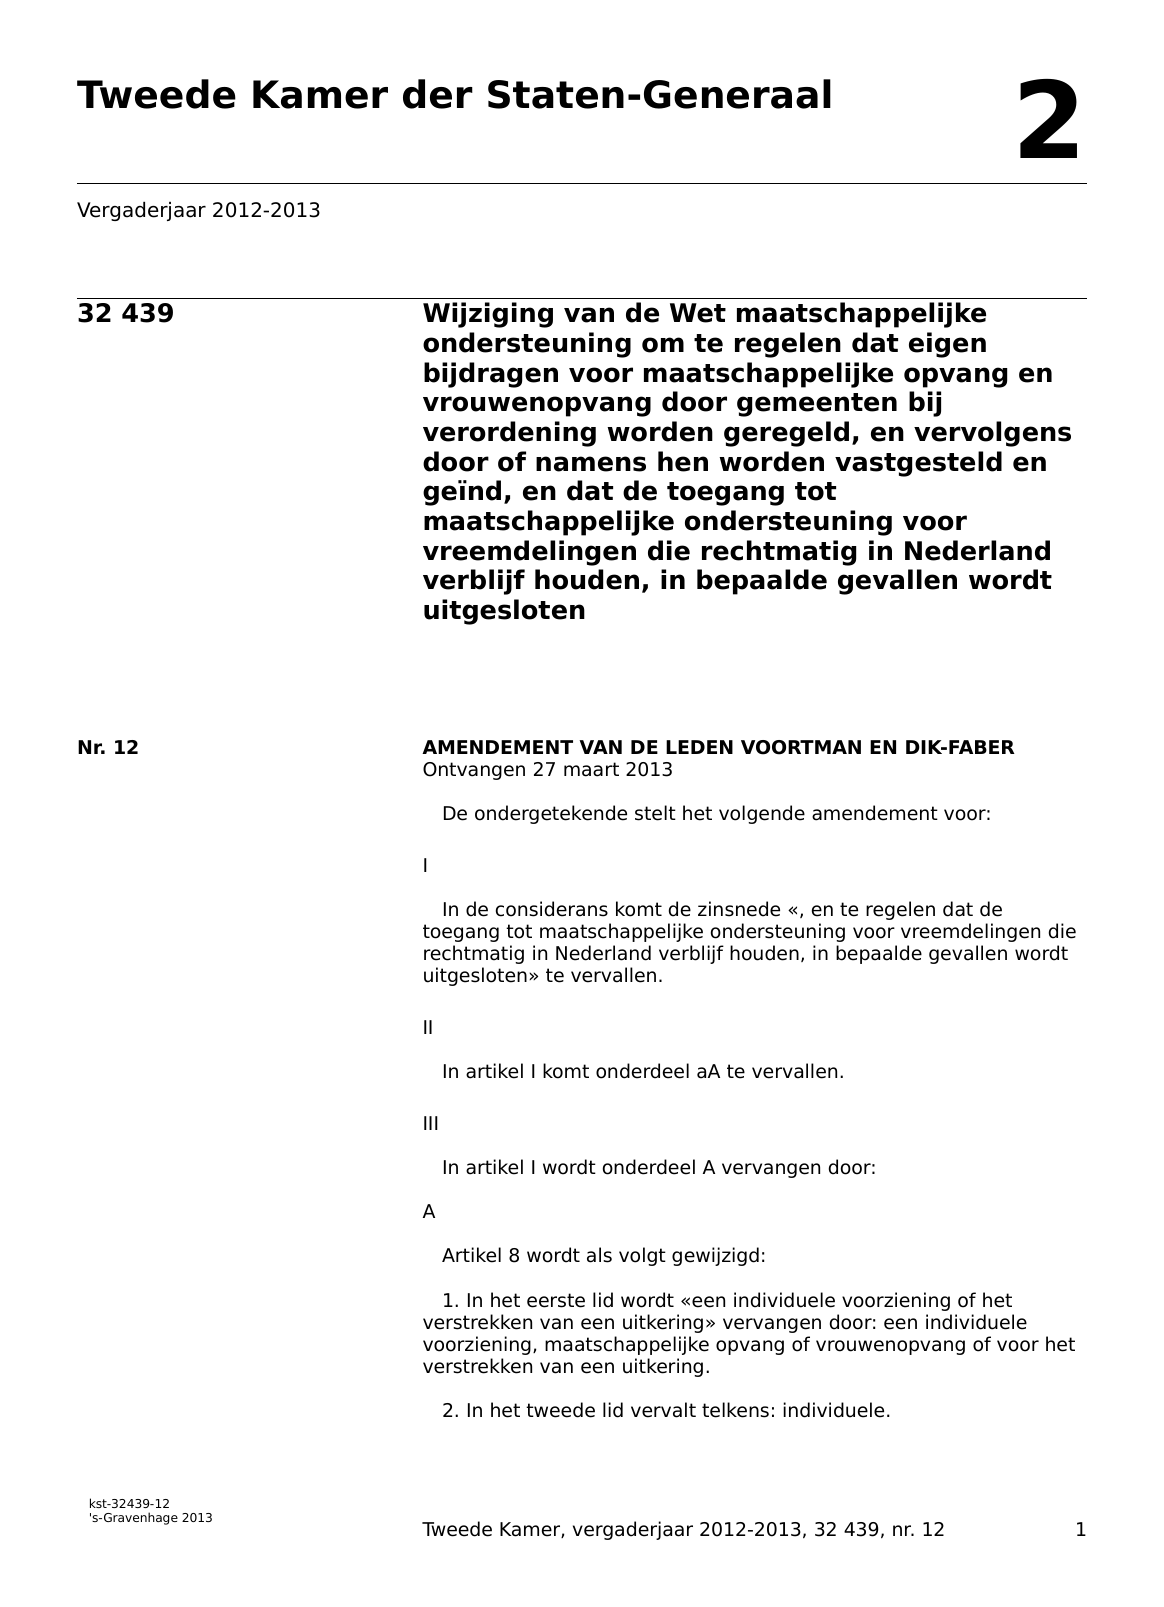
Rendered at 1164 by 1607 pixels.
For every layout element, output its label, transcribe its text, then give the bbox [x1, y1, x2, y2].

text A [422, 1201, 1087, 1223]
subtitle 32 439 Wijziging van de Wet maatschappelijke ondersteuning om te regelen dat eigen bijdragen voor maatschappelijke opvang en vrouwenopvang door gemeenten bij verordening worden geregeld, en vervolgens door of namens hen worden vastgesteld en geïnd, en dat de toegang tot maatschappelijke ondersteuning voor vreemdelingen die rechtmatig in Nederland verblijf houden, in bepaalde gevallen wordt uitgesloten [77, 299, 1087, 626]
table_header Tweede Kamer der Staten-Generaal [77, 59, 886, 183]
subtitle I [422, 855, 1087, 877]
subtitle III [422, 1113, 1087, 1135]
text In artikel I wordt onderdeel A vervangen door: [422, 1157, 1087, 1179]
text 's-Gravenhage 2013 [88, 1511, 323, 1525]
subtitle II [422, 1017, 1087, 1039]
text Ontvangen 27 maart 2013 [422, 758, 1087, 781]
text De ondergetekende stelt het volgende amendement voor: [422, 803, 1087, 825]
table_cell Vergaderjaar 2012-2013 [77, 184, 1087, 298]
text 2. In het tweede lid vervalt telkens: individuele. [422, 1400, 1087, 1422]
table_header 2 [886, 59, 1087, 183]
text In de considerans komt de zinsnede «, en te regelen dat de toegang tot maatschappelijke ondersteuning voor vreemdelingen die rechtmatig in Nederland verblijf houden, in bepaalde gevallen wordt uitgesloten» te vervallen. [422, 899, 1087, 987]
text 1. In het eerste lid wordt «een individuele voorziening of het verstrekken van een uitkering» vervangen door: een individuele voorziening, maatschappelijke opvang of vrouwenopvang of voor het verstrekken van een uitkering. [422, 1289, 1087, 1377]
subtitle Nr. 12 AMENDEMENT VAN DE LEDEN VOORTMAN EN DIK-FABER [77, 737, 1087, 758]
text kst-32439-12 [88, 1497, 323, 1511]
text Artikel 8 wordt als volgt gewijzigd: [422, 1245, 1087, 1267]
text In artikel I komt onderdeel aA te vervallen. [422, 1061, 1087, 1083]
